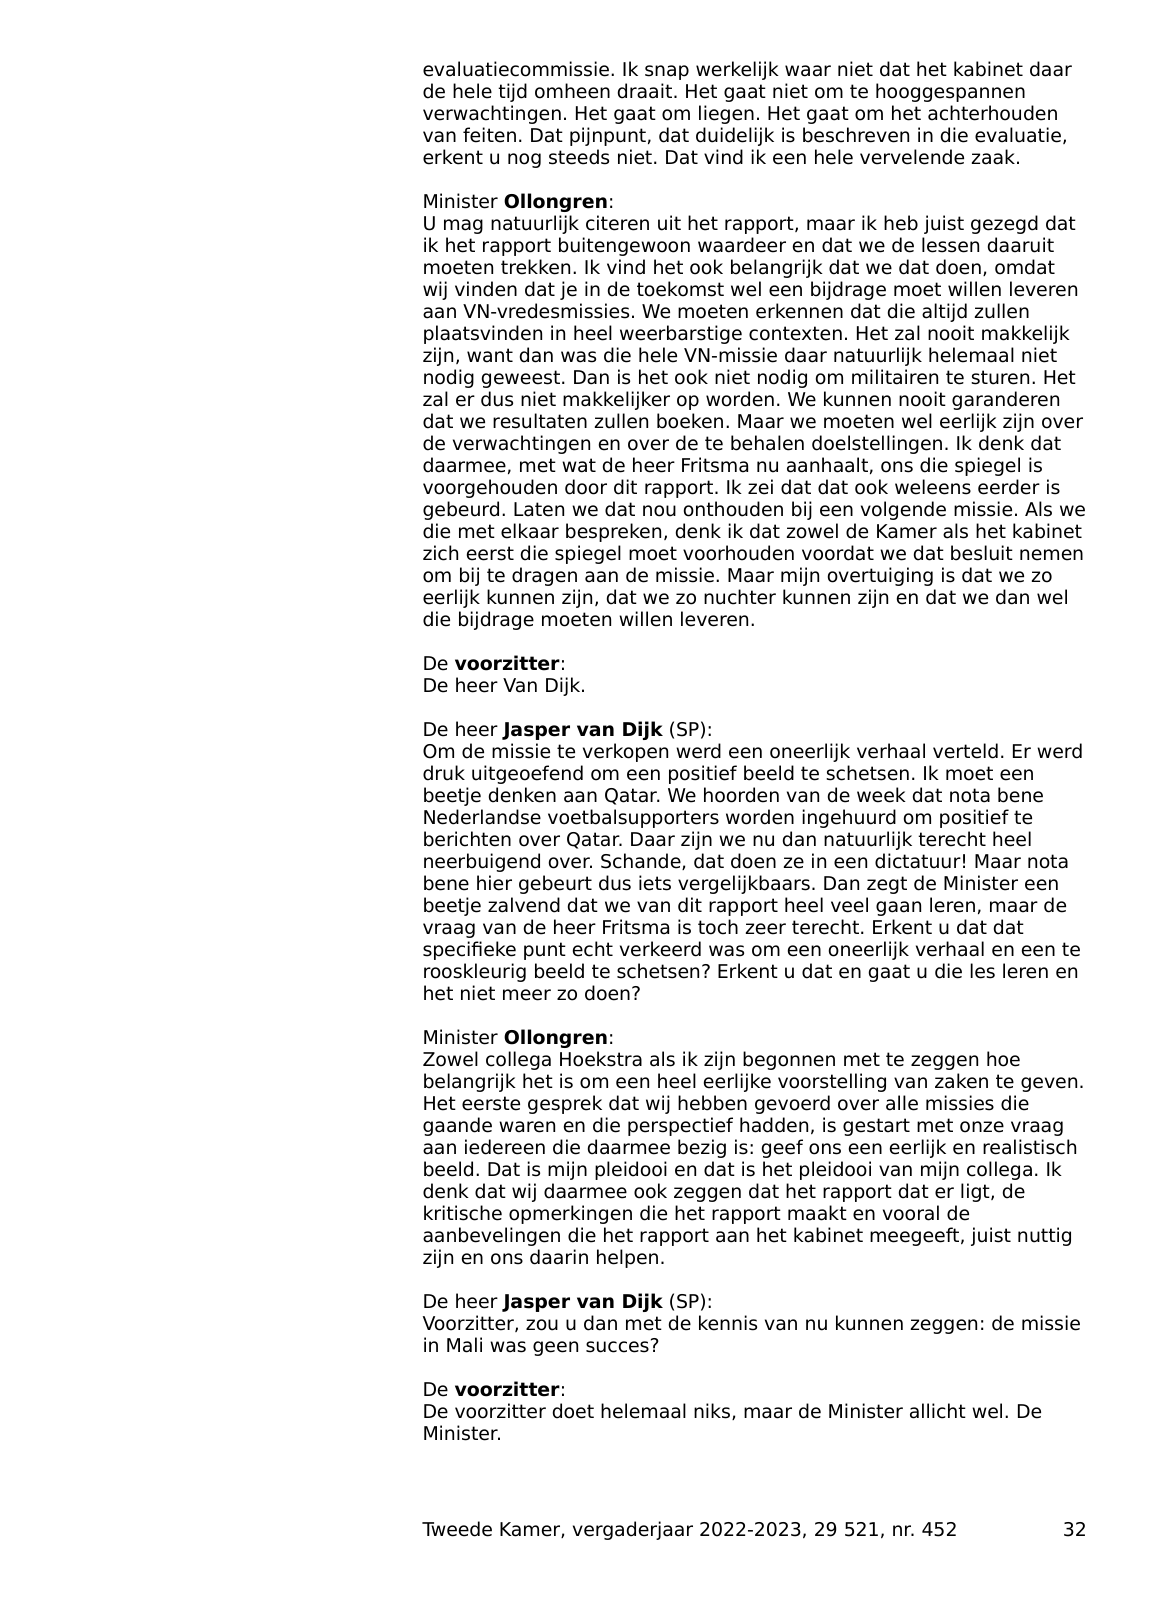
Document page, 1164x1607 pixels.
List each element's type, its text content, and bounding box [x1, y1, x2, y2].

text evaluatiecommissie. Ik snap werkelijk waar niet dat het kabinet daar de hele tijd omheen draait. Het gaat niet om te hooggespannen verwachtingen. Het gaat om liegen. Het gaat om het achterhouden van feiten. Dat pijnpunt, dat duidelijk is beschreven in die evaluatie, erkent u nog steeds niet. Dat vind ik een hele vervelende zaak. [422, 59, 1087, 169]
text De heer Van Dijk. [422, 675, 1087, 697]
text U mag natuurlijk citeren uit het rapport, maar ik heb juist gezegd dat ik het rapport buitengewoon waardeer en dat we de lessen daaruit moeten trekken. Ik vind het ook belangrijk dat we dat doen, omdat wij vinden dat je in de toekomst wel een bijdrage moet willen leveren aan VN-vredesmissies. We moeten erkennen dat die altijd zullen plaatsvinden in heel weerbarstige contexten. Het zal nooit makkelijk zijn, want dan was die hele VN-missie daar natuurlijk helemaal niet nodig geweest. Dan is het ook niet nodig om militairen te sturen. Het zal er dus niet makkelijker op worden. We kunnen nooit garanderen dat we resultaten zullen boeken. Maar we moeten wel eerlijk zijn over de verwachtingen en over de te behalen doelstellingen. Ik denk dat daarmee, met wat de heer Fritsma nu aanhaalt, ons die spiegel is voorgehouden door dit rapport. Ik zei dat dat ook weleens eerder is gebeurd. Laten we dat nou onthouden bij een volgende missie. Als we die met elkaar bespreken, denk ik dat zowel de Kamer als het kabinet zich eerst die spiegel moet voorhouden voordat we dat besluit nemen om bij te dragen aan de missie. Maar mijn overtuiging is dat we zo eerlijk kunnen zijn, dat we zo nuchter kunnen zijn en dat we dan wel die bijdrage moeten willen leveren. [422, 213, 1087, 631]
text Zowel collega Hoekstra als ik zijn begonnen met te zeggen hoe belangrijk het is om een heel eerlijke voorstelling van zaken te geven. Het eerste gesprek dat wij hebben gevoerd over alle missies die gaande waren en die perspectief hadden, is gestart met onze vraag aan iedereen die daarmee bezig is: geef ons een eerlijk en realistisch beeld. Dat is mijn pleidooi en dat is het pleidooi van mijn collega. Ik denk dat wij daarmee ook zeggen dat het rapport dat er ligt, de kritische opmerkingen die het rapport maakt en vooral de aanbevelingen die het rapport aan het kabinet meegeeft, juist nuttig zijn en ons daarin helpen. [422, 1049, 1087, 1269]
text Minister Ollongren: [422, 1027, 1087, 1049]
text De voorzitter doet helemaal niks, maar de Minister allicht wel. De Minister. [422, 1401, 1087, 1445]
text De voorzitter: [422, 653, 1087, 675]
text Om de missie te verkopen werd een oneerlijk verhaal verteld. Er werd druk uitgeoefend om een positief beeld te schetsen. Ik moet een beetje denken aan Qatar. We hoorden van de week dat nota bene Nederlandse voetbalsupporters worden ingehuurd om positief te berichten over Qatar. Daar zijn we nu dan natuurlijk terecht heel neerbuigend over. Schande, dat doen ze in een dictatuur! Maar nota bene hier gebeurt dus iets vergelijkbaars. Dan zegt de Minister een beetje zalvend dat we van dit rapport heel veel gaan leren, maar de vraag van de heer Fritsma is toch zeer terecht. Erkent u dat dat specifieke punt echt verkeerd was om een oneerlijk verhaal en een te rooskleurig beeld te schetsen? Erkent u dat en gaat u die les leren en het niet meer zo doen? [422, 741, 1087, 1005]
text De heer Jasper van Dijk (SP): [422, 719, 1087, 741]
text De heer Jasper van Dijk (SP): [422, 1291, 1087, 1313]
text Voorzitter, zou u dan met de kennis van nu kunnen zeggen: de missie in Mali was geen succes? [422, 1313, 1087, 1357]
text Minister Ollongren: [422, 191, 1087, 213]
text De voorzitter: [422, 1379, 1087, 1401]
